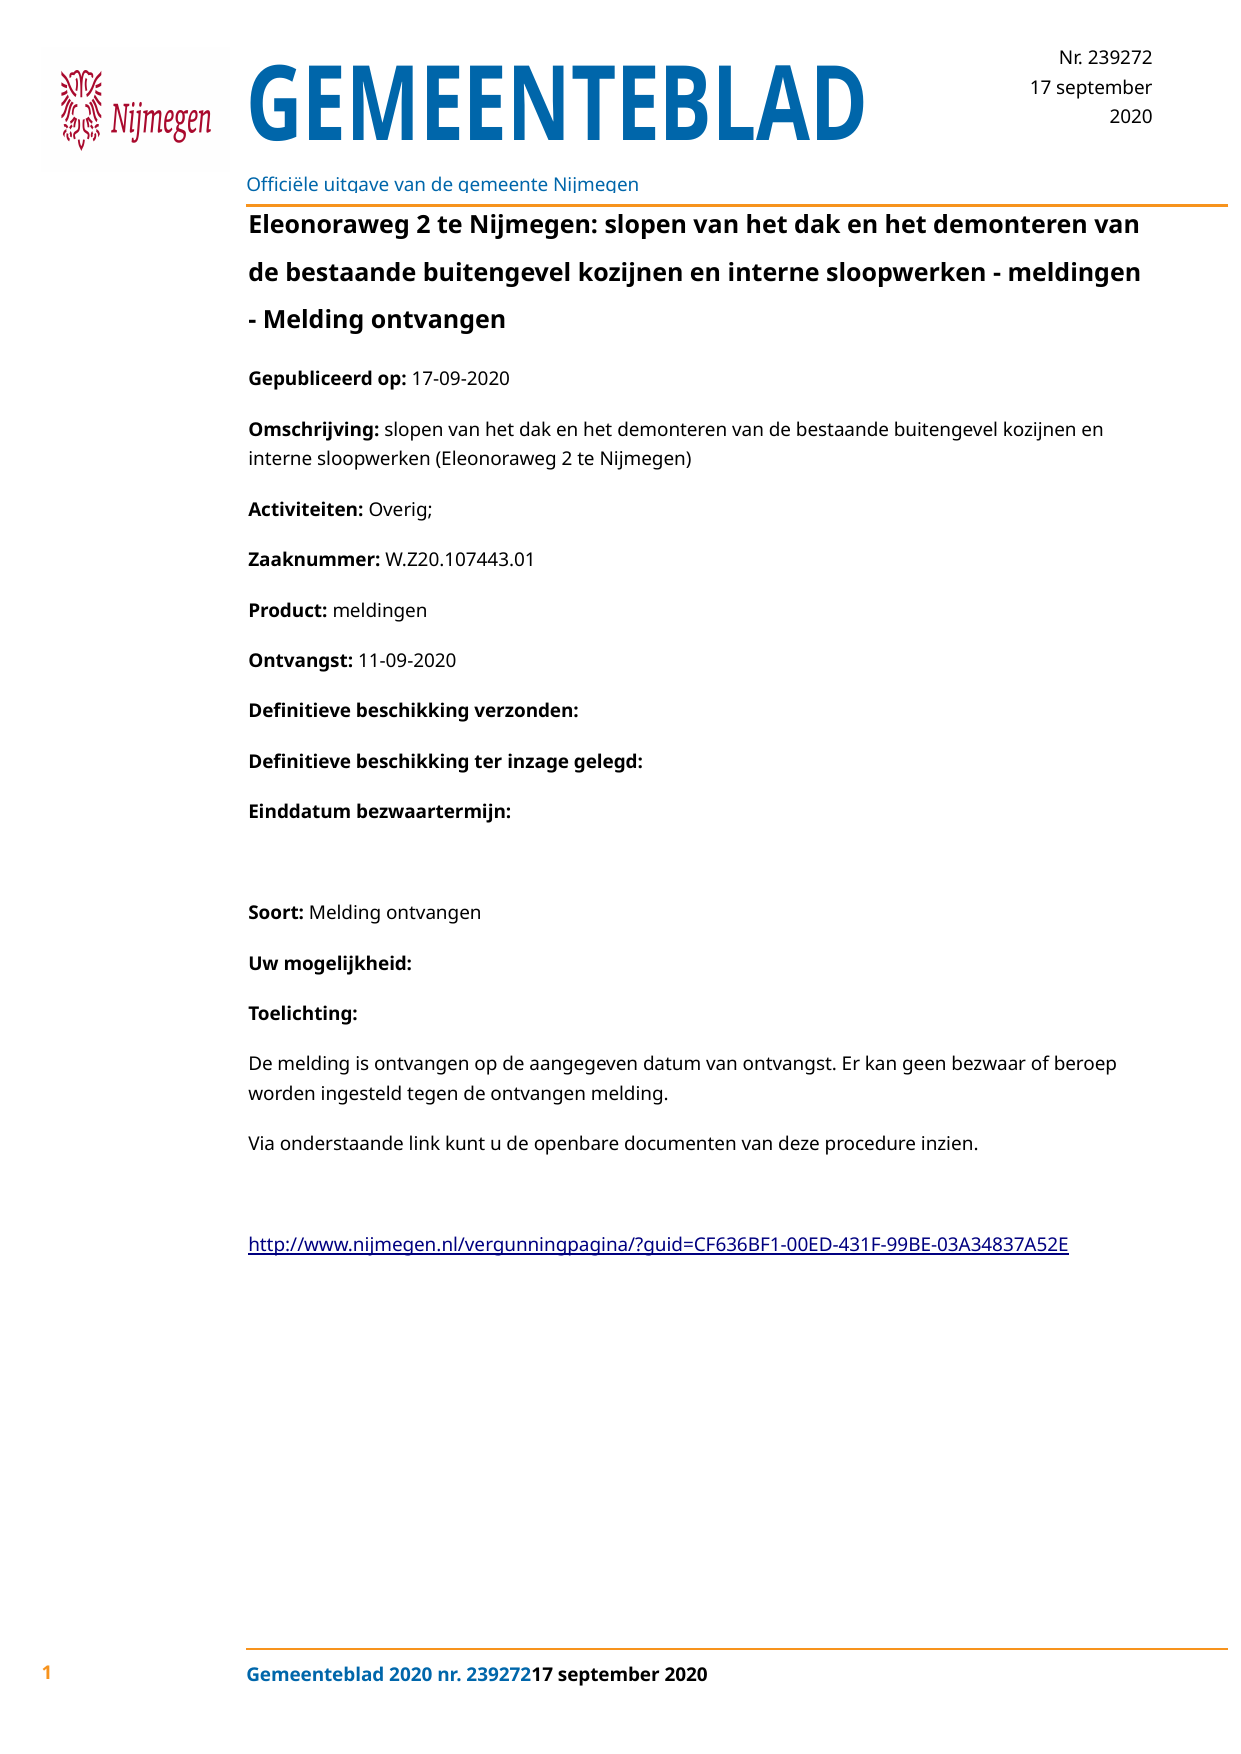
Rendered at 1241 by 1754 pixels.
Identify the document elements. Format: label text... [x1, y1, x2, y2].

text Einddatum bezwaartermijn: [248, 798, 1152, 824]
text Uw mogelijkheid: [248, 950, 1152, 975]
text Soort: Melding ontvangen [248, 899, 1152, 925]
text Definitieve beschikking verzonden: [248, 698, 1152, 723]
text Eleonoraweg 2 te Nijmegen: slopen van het dak en het demonteren van de bestaande buitengevel kozijnen en interne sloopwerken - meldingen - Melding ontvangen [248, 207, 1152, 336]
text Definitieve beschikking ter inzage gelegd: [248, 748, 1152, 774]
text Activiteiten: Overig; [248, 496, 1152, 522]
text Zaaknummer: W.Z20.107443.01 [248, 546, 1152, 572]
text Gepubliceerd op: 17-09-2020 [248, 366, 1152, 391]
text Toelichting: [248, 1000, 1152, 1026]
text Ontvangst: 11-09-2020 [248, 647, 1152, 673]
text http://www.nijmegen.nl/vergunningpagina/?guid=CF636BF1-00ED-431F-99BE-03A34837A52E [248, 1231, 1152, 1257]
picture [41, 47, 231, 172]
text De melding is ontvangen op de aangegeven datum van ontvangst. Er kan geen bezwaar of beroep worden ingesteld tegen de ontvangen melding. [248, 1051, 1152, 1106]
text Omschrijving: slopen van het dak en het demonteren van de bestaande buitengevel kozijnen en interne sloopwerken (Eleonoraweg 2 te Nijmegen) [248, 416, 1152, 471]
text Product: meldingen [248, 597, 1152, 622]
text Via onderstaande link kunt u de openbare documenten van deze procedure inzien. [248, 1131, 1152, 1156]
